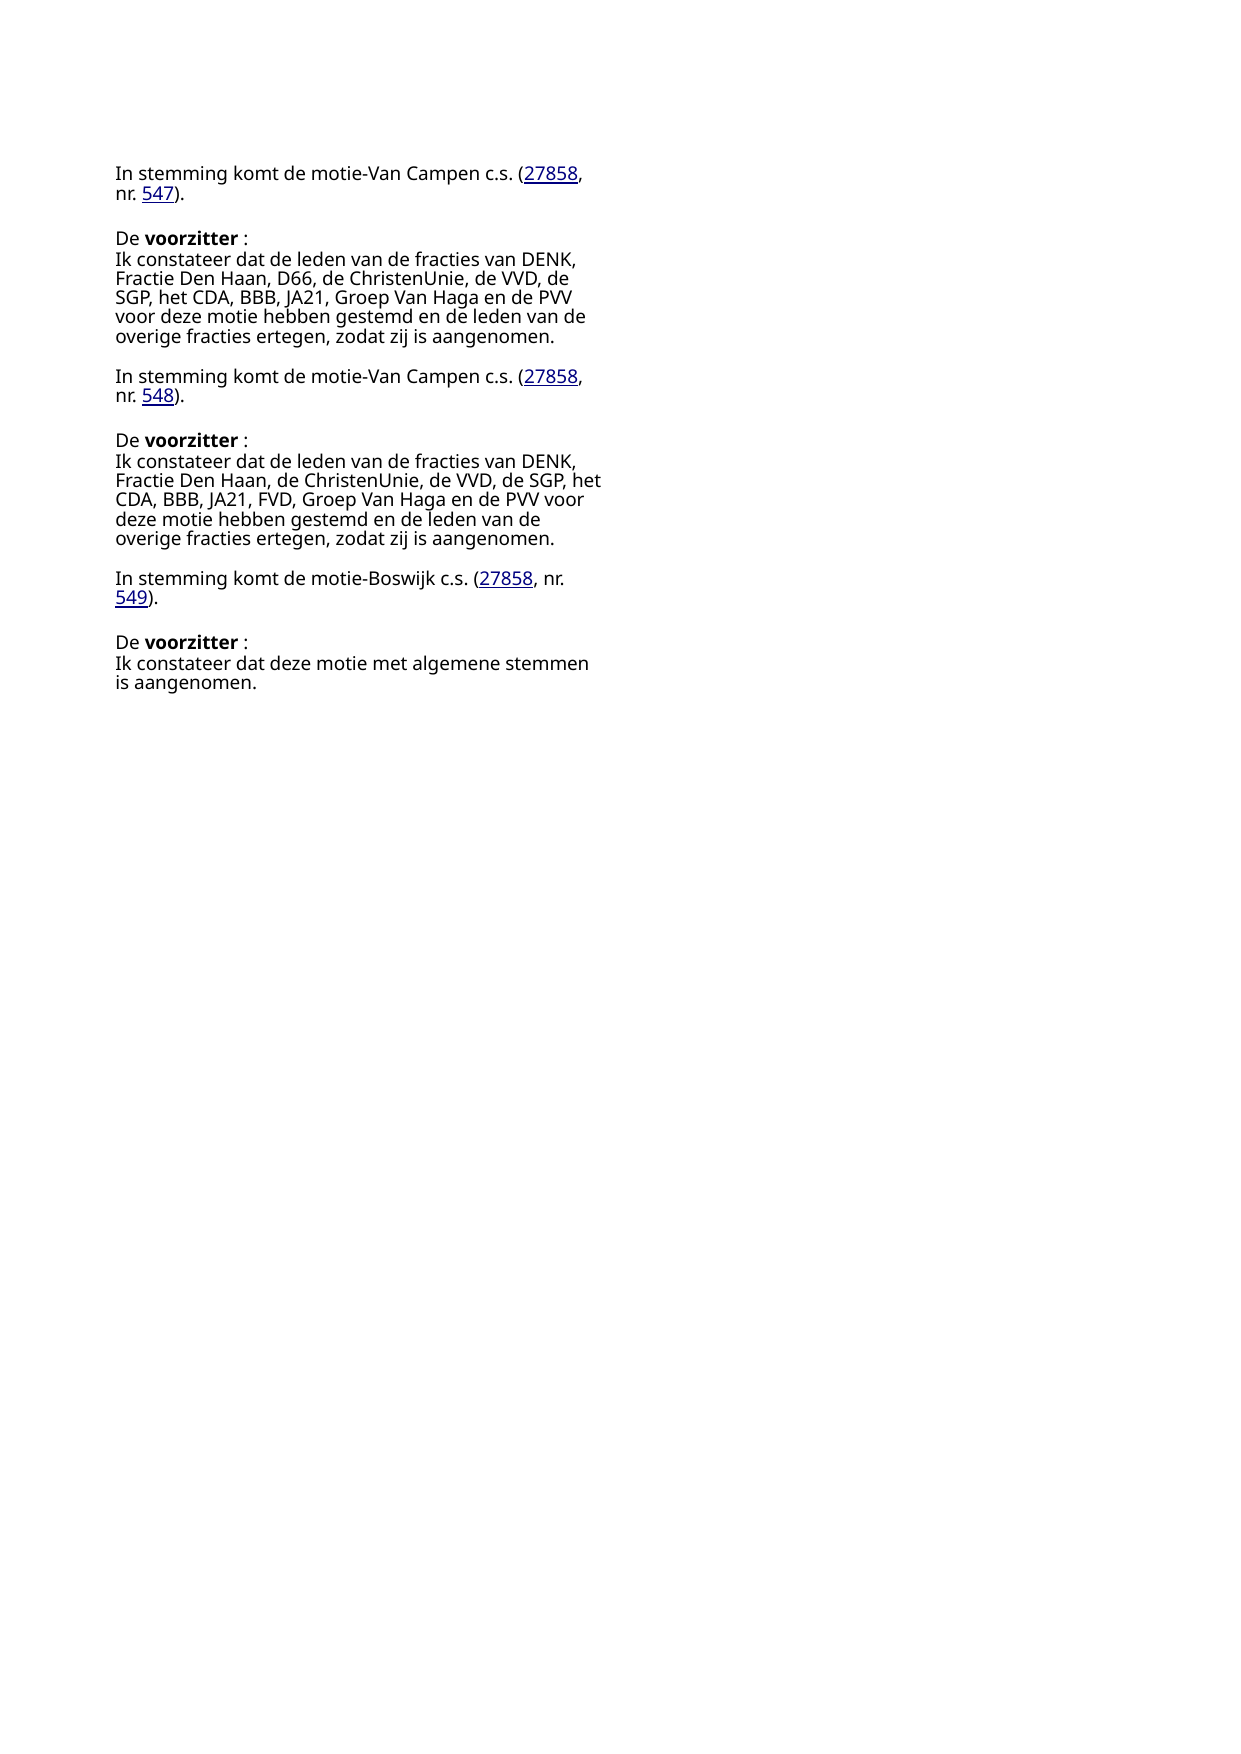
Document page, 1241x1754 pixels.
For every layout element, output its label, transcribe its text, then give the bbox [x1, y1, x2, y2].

text In stemming komt de motie-Van Campen c.s. (27858, nr. 547). [115, 165, 605, 204]
text De voorzitter : [115, 427, 605, 453]
text Ik constateer dat de leden van de fracties van DENK, Fractie Den Haan, D66, de ChristenUnie, de VVD, de SGP, het CDA, BBB, JA21, Groep Van Haga en de PVV voor deze motie hebben gestemd en de leden van de overige fracties ertegen, zodat zij is aangenomen. [115, 251, 605, 347]
text In stemming komt de motie-Van Campen c.s. (27858, nr. 548). [115, 368, 605, 406]
text In stemming komt de motie-Boswijk c.s. (27858, nr. 549). [115, 570, 605, 608]
text Ik constateer dat deze motie met algemene stemmen is aangenomen. [115, 655, 605, 694]
text De voorzitter : [115, 629, 605, 655]
text Ik constateer dat de leden van de fracties van DENK, Fractie Den Haan, de ChristenUnie, de VVD, de SGP, het CDA, BBB, JA21, FVD, Groep Van Haga en de PVV voor deze motie hebben gestemd en de leden van de overige fracties ertegen, zodat zij is aangenomen. [115, 453, 605, 549]
text De voorzitter : [115, 225, 605, 251]
